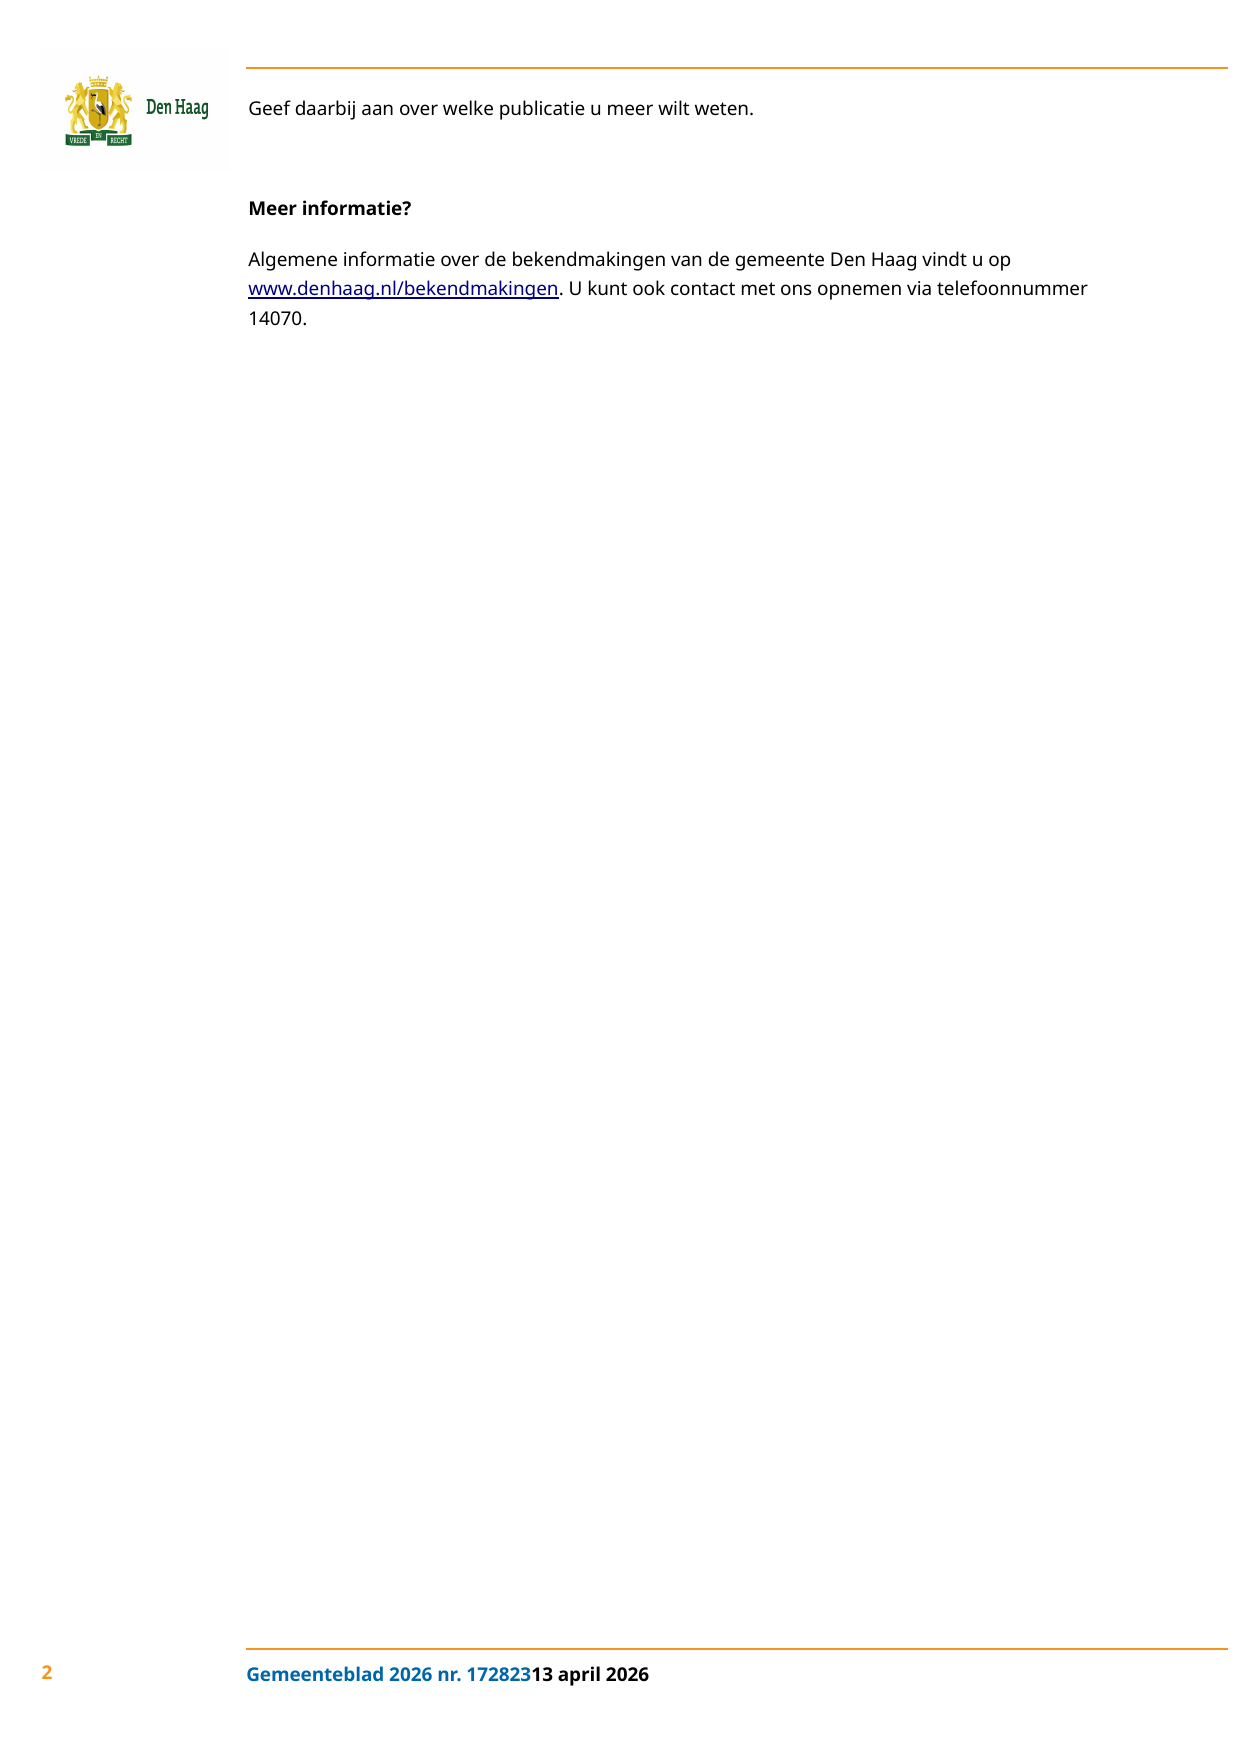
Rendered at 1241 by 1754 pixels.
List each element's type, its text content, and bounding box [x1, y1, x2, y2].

text Algemene informatie over de bekendmakingen van de gemeente Den Haag vindt u op www.denhaag.nl/bekendmakingen. U kunt ook contact met ons opnemen via telefoonnummer 14070. [248, 246, 1152, 331]
text Geef daarbij aan over welke publicatie u meer wilt weten. [248, 95, 1152, 121]
text Meer informatie? [248, 196, 1152, 221]
picture [41, 47, 231, 172]
